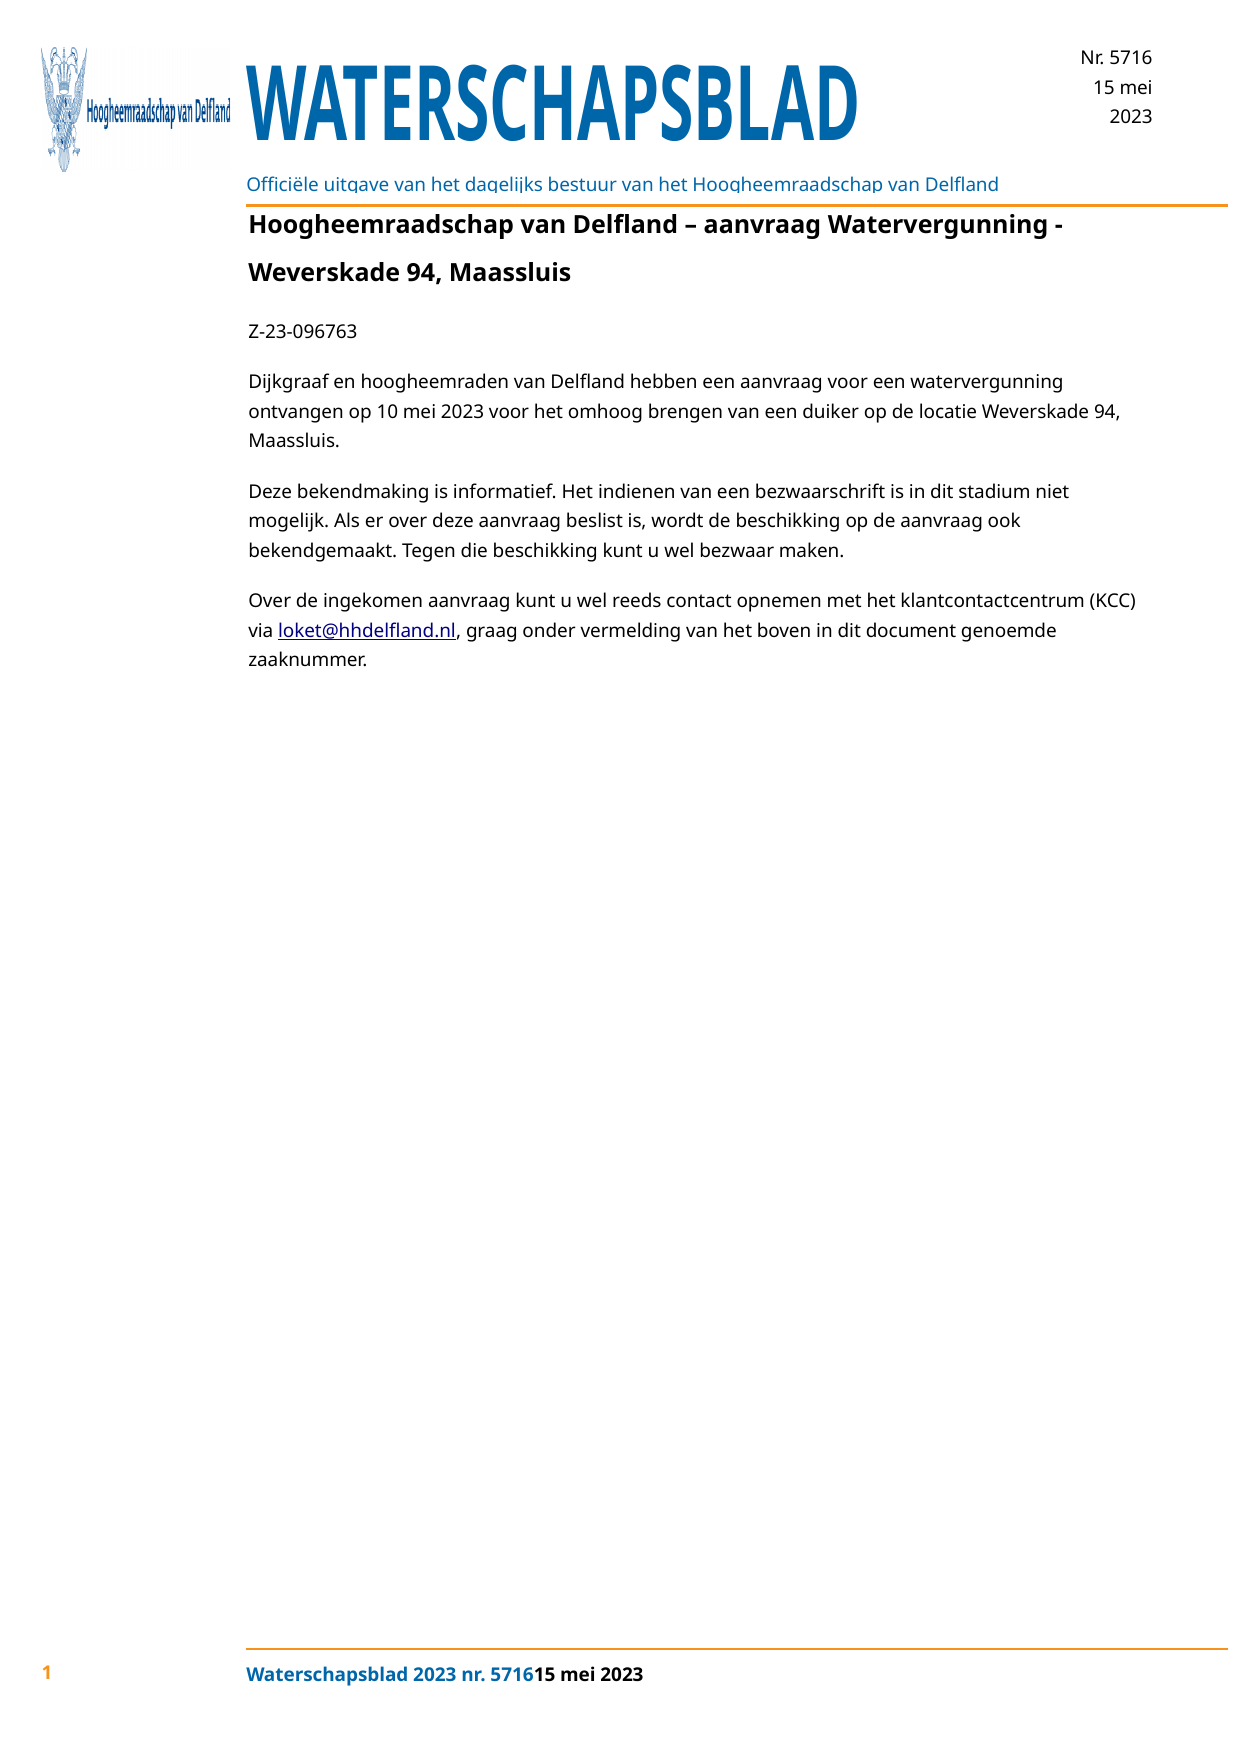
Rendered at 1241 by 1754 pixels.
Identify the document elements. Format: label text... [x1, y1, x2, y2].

text Deze bekendmaking is informatief. Het indienen van een bezwaarschrift is in dit stadium niet mogelijk. Als er over deze aanvraag beslist is, wordt de beschikking op de aanvraag ook bekendgemaakt. Tegen die beschikking kunt u wel bezwaar maken. [248, 478, 1152, 563]
text Hoogheemraadschap van Delfland – aanvraag Watervergunning - Weverskade 94, Maassluis [248, 207, 1152, 288]
text Z-23-096763 [248, 318, 1152, 344]
text Over de ingekomen aanvraag kunt u wel reeds contact opnemen met het klantcontactcentrum (KCC) via loket@hhdelfland.nl, graag onder vermelding van het boven in dit document genoemde zaaknummer. [248, 587, 1152, 672]
picture [41, 47, 231, 172]
text Dijkgraaf en hoogheemraden van Delfland hebben een aanvraag voor een watervergunning ontvangen op 10 mei 2023 voor het omhoog brengen van een duiker op de locatie Weverskade 94, Maassluis. [248, 368, 1152, 453]
